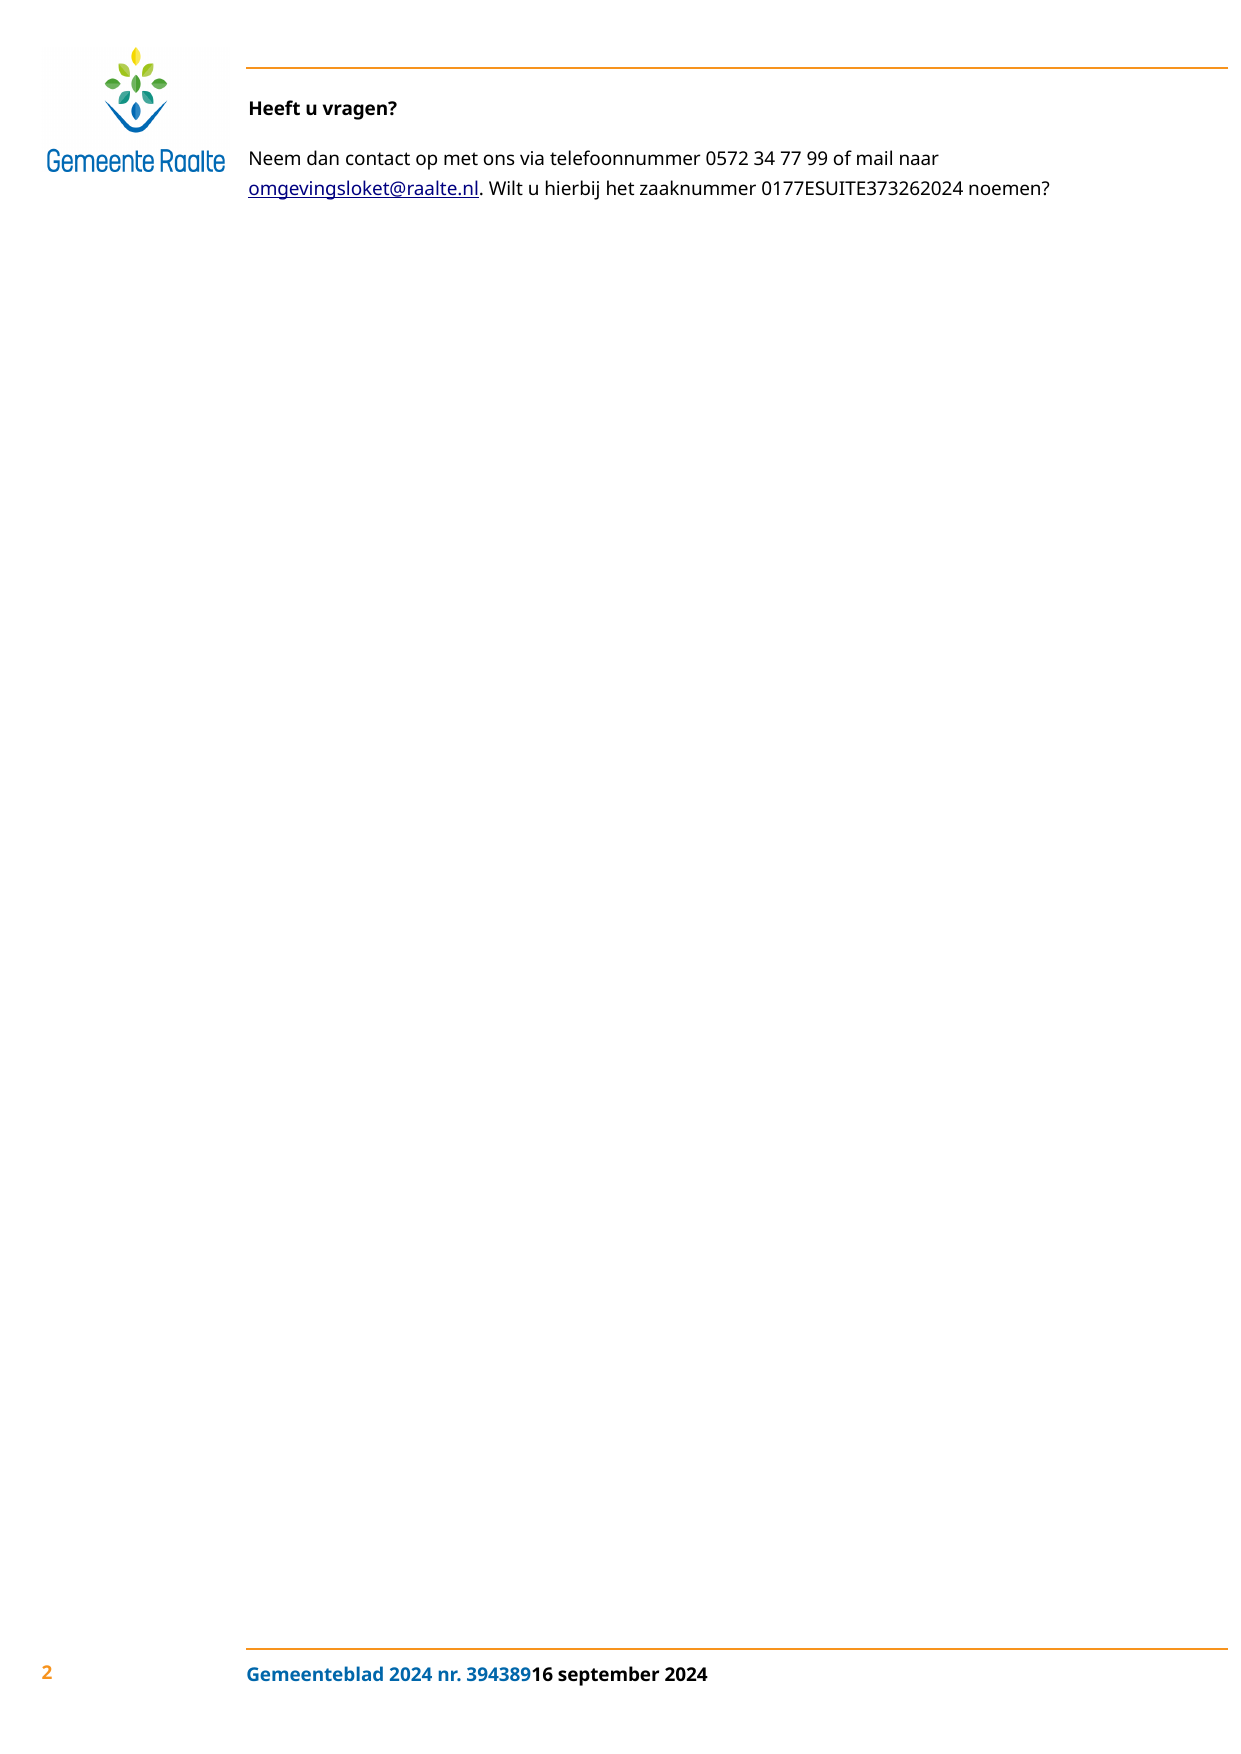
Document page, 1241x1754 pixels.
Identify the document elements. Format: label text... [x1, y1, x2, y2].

text Neem dan contact op met ons via telefoonnummer 0572 34 77 99 of mail naar omgevingsloket@raalte.nl. Wilt u hierbij het zaaknummer 0177ESUITE373262024 noemen? [248, 145, 1152, 201]
text Heeft u vragen? [248, 95, 1152, 121]
picture [41, 47, 231, 172]
